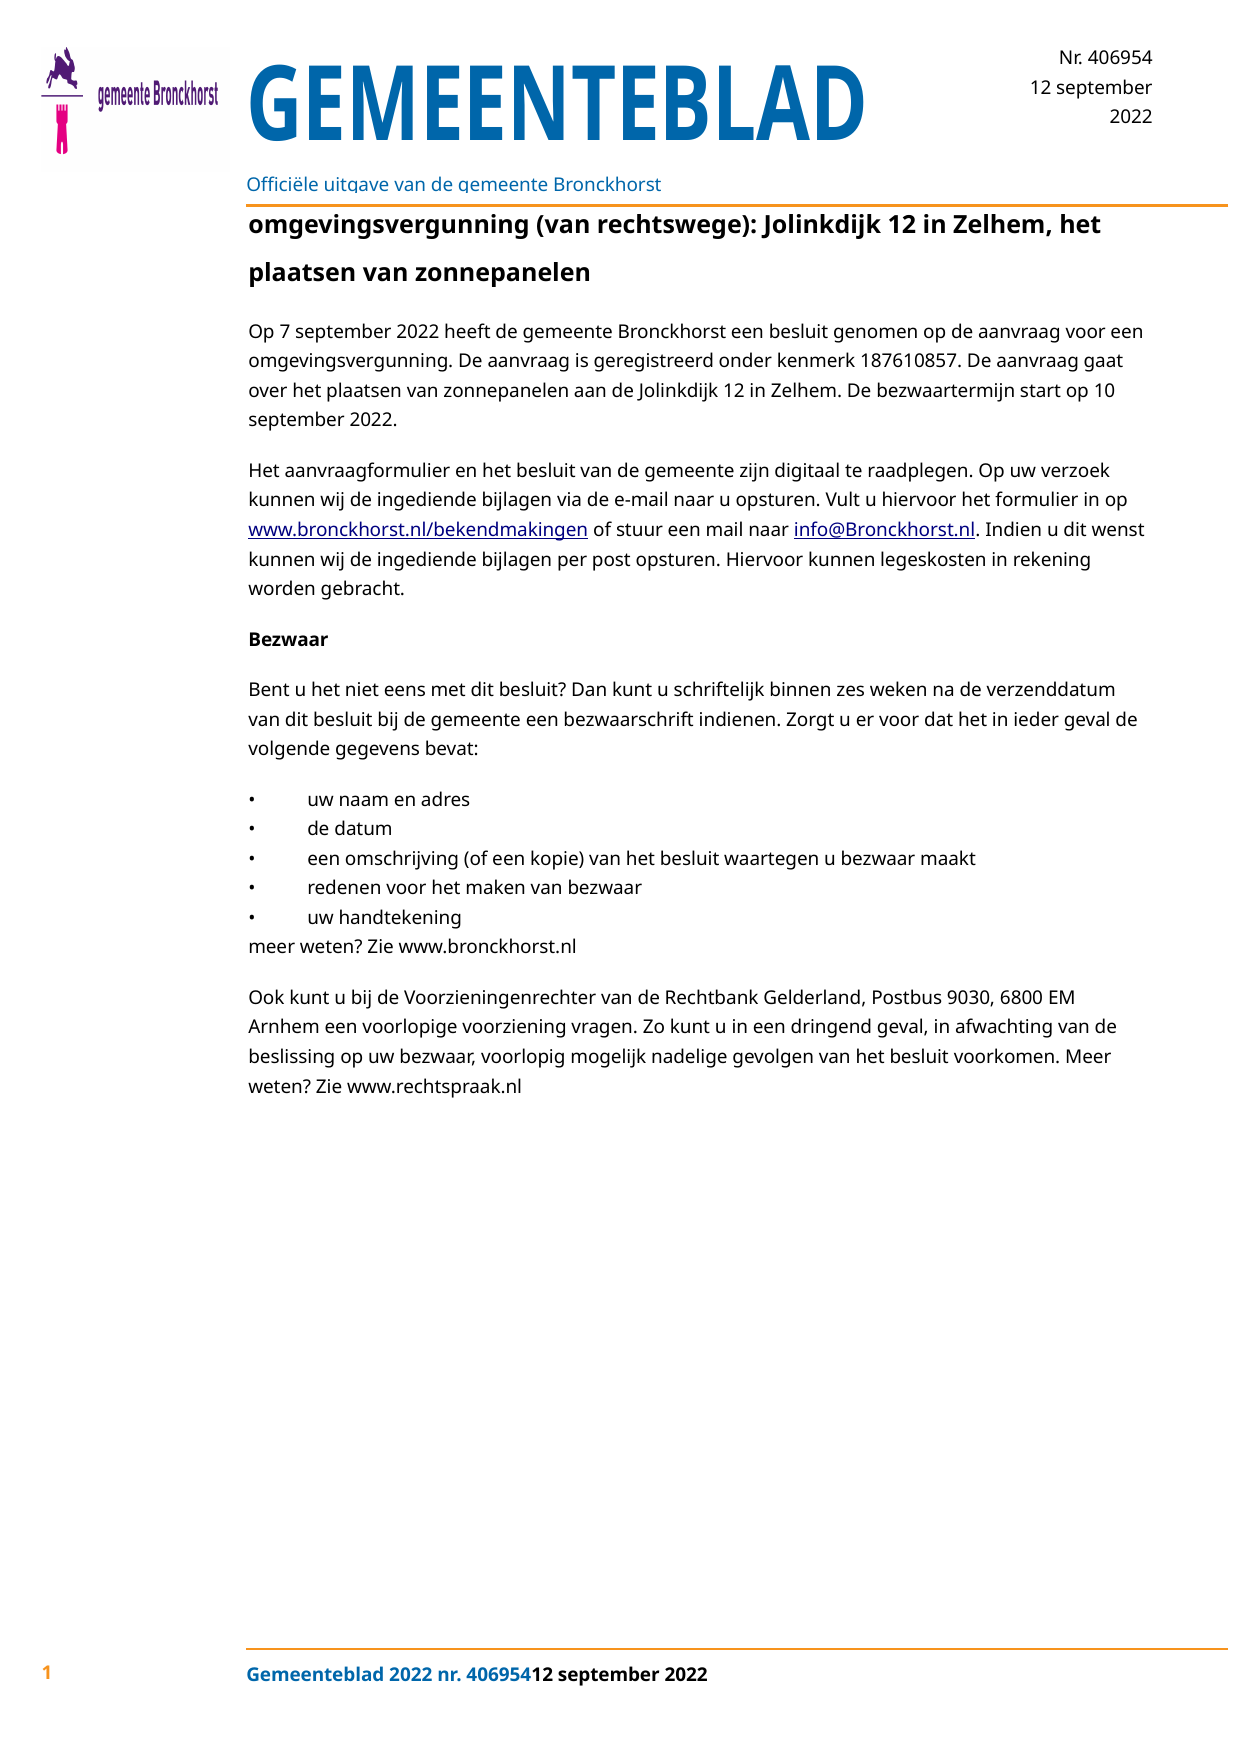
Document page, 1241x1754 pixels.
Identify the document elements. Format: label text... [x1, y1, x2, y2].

text Ook kunt u bij de Voorzieningenrechter van de Rechtbank Gelderland, Postbus 9030, 6800 EM Arnhem een voorlopige voorziening vragen. Zo kunt u in een dringend geval, in afwachting van de beslissing op uw bezwaar, voorlopig mogelijk nadelige gevolgen van het besluit voorkomen. Meer weten? Zie www.rechtspraak.nl [248, 984, 1152, 1099]
text Bent u het niet eens met dit besluit? Dan kunt u schriftelijk binnen zes weken na de verzenddatum van dit besluit bij de gemeente een bezwaarschrift indienen. Zorgt u er voor dat het in ieder geval de volgende gegevens bevat: [248, 676, 1152, 761]
text omgevingsvergunning (van rechtswege): Jolinkdijk 12 in Zelhem, het plaatsen van zonnepanelen [248, 207, 1152, 288]
list uw handtekening [248, 904, 1152, 930]
list uw naam en adres [248, 786, 1152, 812]
text Op 7 september 2022 heeft de gemeente Bronckhorst een besluit genomen op de aanvraag voor een omgevingsvergunning. De aanvraag is geregistreerd onder kenmerk 187610857. De aanvraag gaat over het plaatsen van zonnepanelen aan de Jolinkdijk 12 in Zelhem. De bezwaartermijn start op 10 september 2022. [248, 318, 1152, 432]
list de datum [248, 815, 1152, 841]
picture [41, 47, 231, 172]
text Het aanvraagformulier en het besluit van de gemeente zijn digitaal te raadplegen. Op uw verzoek kunnen wij de ingediende bijlagen via de e-mail naar u opsturen. Vult u hiervoor het formulier in op www.bronckhorst.nl/bekendmakingen of stuur een mail naar info@Bronckhorst.nl. Indien u dit wenst kunnen wij de ingediende bijlagen per post opsturen. Hiervoor kunnen legeskosten in rekening worden gebracht. [248, 457, 1152, 601]
list een omschrijving (of een kopie) van het besluit waartegen u bezwaar maakt [248, 845, 1152, 871]
text Bezwaar [248, 626, 1152, 652]
list redenen voor het maken van bezwaar [248, 874, 1152, 900]
text meer weten? Zie www.bronckhorst.nl [248, 934, 1152, 959]
